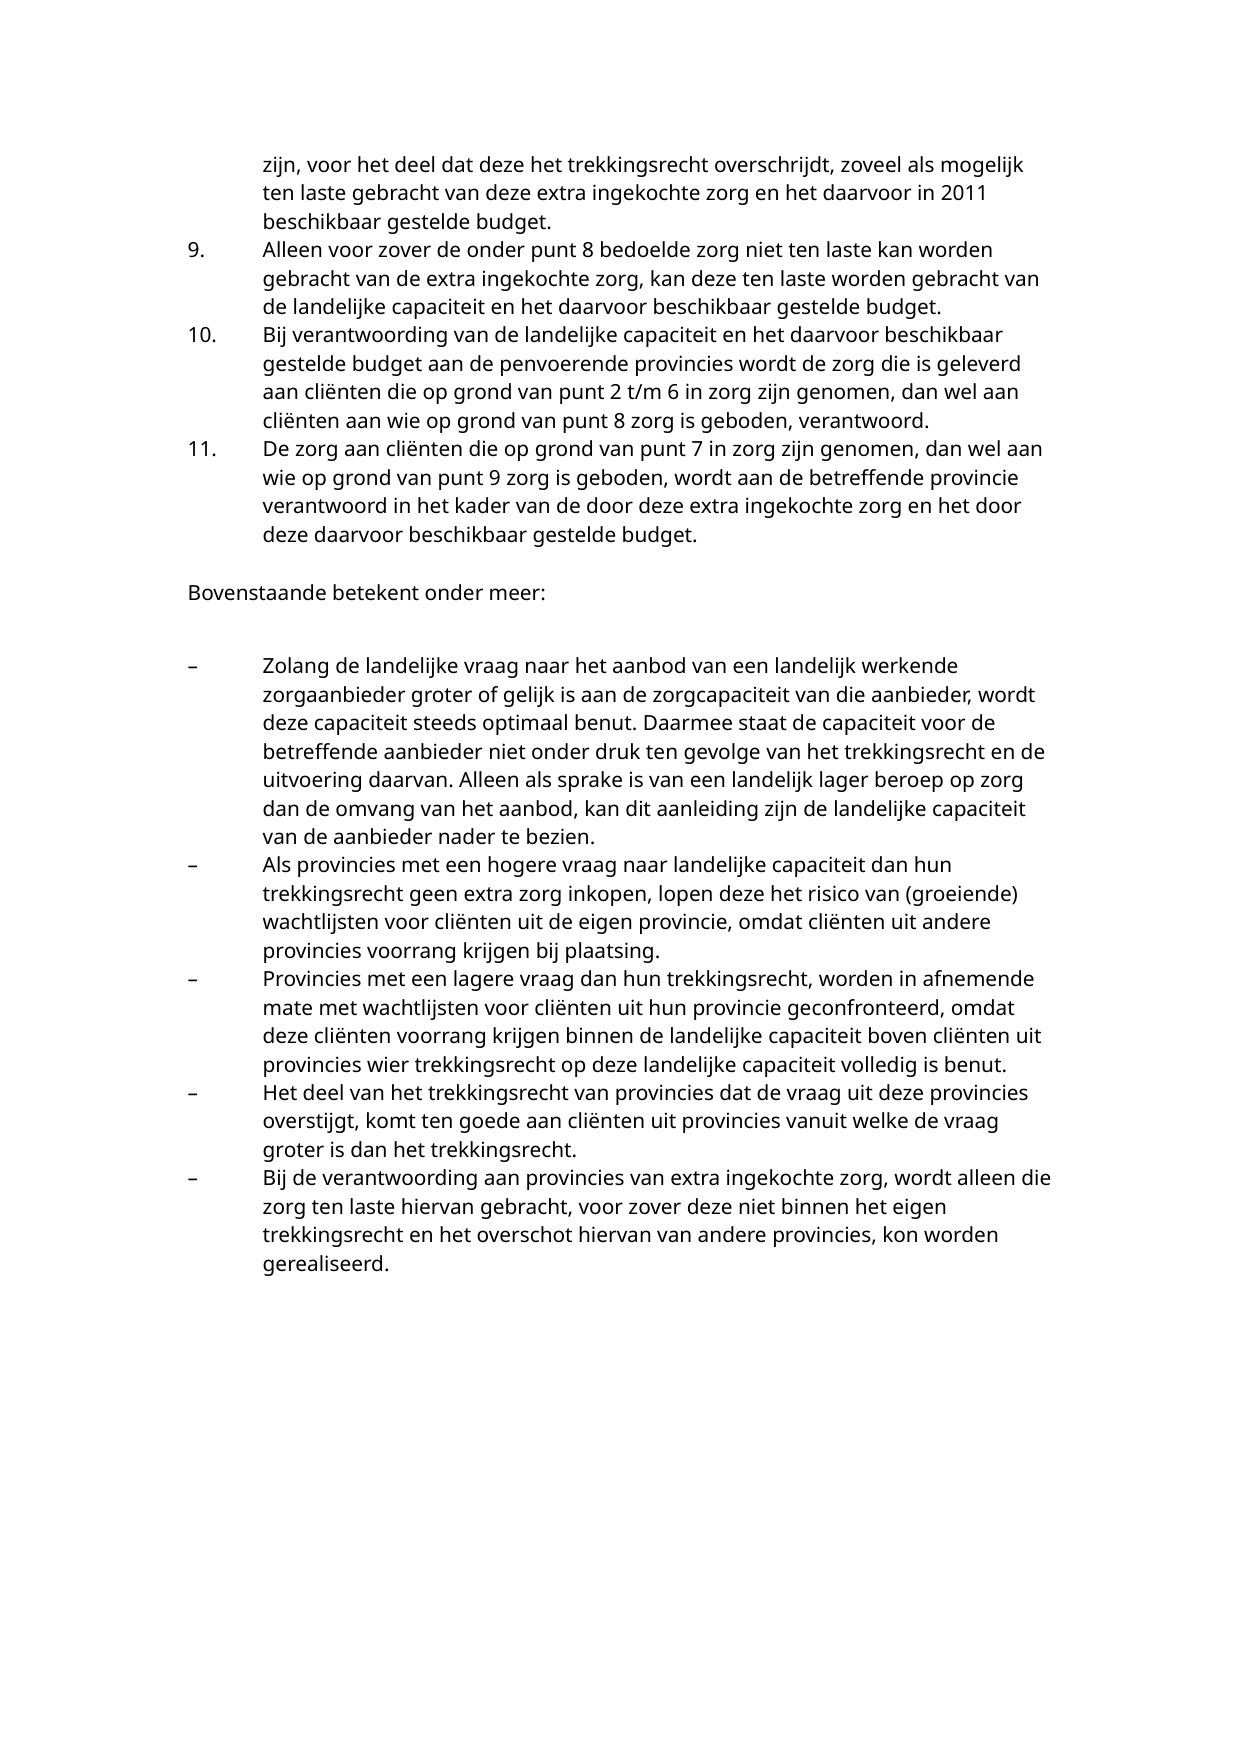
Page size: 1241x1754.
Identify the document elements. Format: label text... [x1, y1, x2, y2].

list De zorg aan cliënten die op grond van punt 7 in zorg zijn genomen, dan wel aan wie op grond van punt 9 zorg is geboden, wordt aan de betreffende provincie verantwoord in het kader van de door deze extra ingekochte zorg en het door deze daarvoor beschikbaar gestelde budget. [187, 434, 1053, 548]
list zijn, voor het deel dat deze het trekkingsrecht overschrijdt, zoveel als mogelijk ten laste gebracht van deze extra ingekochte zorg en het daarvoor in 2011 beschikbaar gestelde budget. [187, 150, 1053, 235]
list Bij de verantwoording aan provincies van extra ingekochte zorg, wordt alleen die zorg ten laste hiervan gebracht, voor zover deze niet binnen het eigen trekkingsrecht en het overschot hiervan van andere provincies, kon worden gerealiseerd. [187, 1163, 1053, 1277]
list Provincies met een lagere vraag dan hun trekkingsrecht, worden in afnemende mate met wachtlijsten voor cliënten uit hun provincie geconfronteerd, omdat deze cliënten voorrang krijgen binnen de landelijke capaciteit boven cliënten uit provincies wier trekkingsrecht op deze landelijke capaciteit volledig is benut. [187, 964, 1053, 1078]
list Als provincies met een hogere vraag naar landelijke capaciteit dan hun trekkingsrecht geen extra zorg inkopen, lopen deze het risico van (groeiende) wachtlijsten voor cliënten uit de eigen provincie, omdat cliënten uit andere provincies voorrang krijgen bij plaatsing. [187, 851, 1053, 964]
list Zolang de landelijke vraag naar het aanbod van een landelijk werkende zorgaanbieder groter of gelijk is aan de zorgcapaciteit van die aanbieder, wordt deze capaciteit steeds optimaal benut. Daarmee staat de capaciteit voor de betreffende aanbieder niet onder druk ten gevolge van het trekkingsrecht en de uitvoering daarvan. Alleen als sprake is van een landelijk lager beroep op zorg dan de omvang van het aanbod, kan dit aanleiding zijn de landelijke capaciteit van de aanbieder nader te bezien. [187, 652, 1053, 851]
text Bovenstaande betekent onder meer: [187, 578, 1053, 607]
list Het deel van het trekkingsrecht van provincies dat de vraag uit deze provincies overstijgt, komt ten goede aan cliënten uit provincies vanuit welke de vraag groter is dan het trekkingsrecht. [187, 1078, 1053, 1163]
list Alleen voor zover de onder punt 8 bedoelde zorg niet ten laste kan worden gebracht van de extra ingekochte zorg, kan deze ten laste worden gebracht van de landelijke capaciteit en het daarvoor beschikbaar gestelde budget. [187, 235, 1053, 321]
list Bij verantwoording van de landelijke capaciteit en het daarvoor beschikbaar gestelde budget aan de penvoerende provincies wordt de zorg die is geleverd aan cliënten die op grond van punt 2 t/m 6 in zorg zijn genomen, dan wel aan cliënten aan wie op grond van punt 8 zorg is geboden, verantwoord. [187, 321, 1053, 434]
